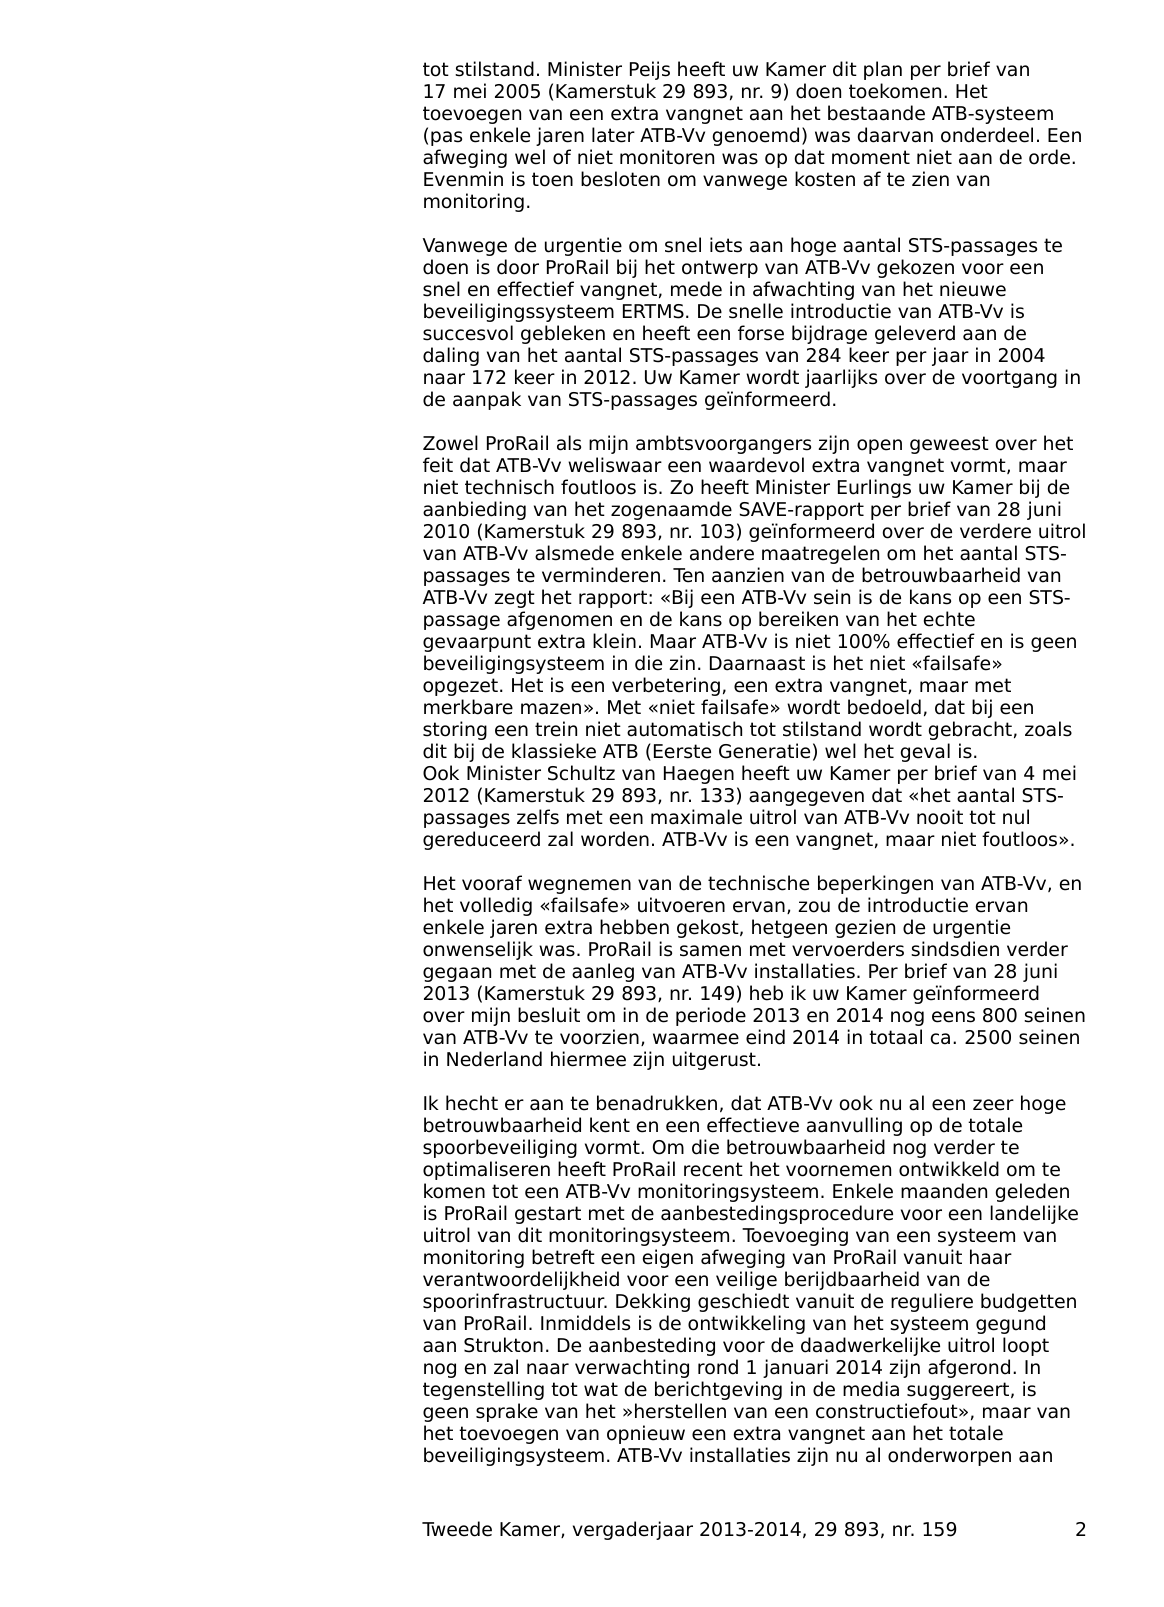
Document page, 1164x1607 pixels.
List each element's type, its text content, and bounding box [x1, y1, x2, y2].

text tot stilstand. Minister Peijs heeft uw Kamer dit plan per brief van 17 mei 2005 (Kamerstuk 29 893, nr. 9) doen toekomen. Het toevoegen van een extra vangnet aan het bestaande ATB-systeem (pas enkele jaren later ATB-Vv genoemd) was daarvan onderdeel. Een afweging wel of niet monitoren was op dat moment niet aan de orde. Evenmin is toen besloten om vanwege kosten af te zien van monitoring. [422, 59, 1087, 213]
text Ook Minister Schultz van Haegen heeft uw Kamer per brief van 4 mei 2012 (Kamerstuk 29 893, nr. 133) aangegeven dat «het aantal STS-passages zelfs met een maximale uitrol van ATB-Vv nooit tot nul gereduceerd zal worden. ATB-Vv is een vangnet, maar niet foutloos». [422, 763, 1087, 851]
text Vanwege de urgentie om snel iets aan hoge aantal STS-passages te doen is door ProRail bij het ontwerp van ATB-Vv gekozen voor een snel en effectief vangnet, mede in afwachting van het nieuwe beveiligingssysteem ERTMS. De snelle introductie van ATB-Vv is succesvol gebleken en heeft een forse bijdrage geleverd aan de daling van het aantal STS-passages van 284 keer per jaar in 2004 naar 172 keer in 2012. Uw Kamer wordt jaarlijks over de voortgang in de aanpak van STS-passages geïnformeerd. [422, 235, 1087, 411]
text Zowel ProRail als mijn ambtsvoorgangers zijn open geweest over het feit dat ATB-Vv weliswaar een waardevol extra vangnet vormt, maar niet technisch foutloos is. Zo heeft Minister Eurlings uw Kamer bij de aanbieding van het zogenaamde SAVE-rapport per brief van 28 juni 2010 (Kamerstuk 29 893, nr. 103) geïnformeerd over de verdere uitrol van ATB-Vv alsmede enkele andere maatregelen om het aantal STS-passages te verminderen. Ten aanzien van de betrouwbaarheid van ATB-Vv zegt het rapport: «Bij een ATB-Vv sein is de kans op een STS-passage afgenomen en de kans op bereiken van het echte gevaarpunt extra klein. Maar ATB-Vv is niet 100% effectief en is geen beveiligingsysteem in die zin. Daarnaast is het niet «failsafe» opgezet. Het is een verbetering, een extra vangnet, maar met merkbare mazen». Met «niet failsafe» wordt bedoeld, dat bij een storing een trein niet automatisch tot stilstand wordt gebracht, zoals dit bij de klassieke ATB (Eerste Generatie) wel het geval is. [422, 433, 1087, 763]
text Ik hecht er aan te benadrukken, dat ATB-Vv ook nu al een zeer hoge betrouwbaarheid kent en een effectieve aanvulling op de totale spoorbeveiliging vormt. Om die betrouwbaarheid nog verder te optimaliseren heeft ProRail recent het voornemen ontwikkeld om te komen tot een ATB-Vv monitoringsysteem. Enkele maanden geleden is ProRail gestart met de aanbestedingsprocedure voor een landelijke uitrol van dit monitoringsysteem. Toevoeging van een systeem van monitoring betreft een eigen afweging van ProRail vanuit haar verantwoordelijkheid voor een veilige berijdbaarheid van de spoorinfrastructuur. Dekking geschiedt vanuit de reguliere budgetten van ProRail. Inmiddels is de ontwikkeling van het systeem gegund aan Strukton. De aanbesteding voor de daadwerkelijke uitrol loopt nog en zal naar verwachting rond 1 januari 2014 zijn afgerond. In tegenstelling tot wat de berichtgeving in de media suggereert, is geen sprake van het »herstellen van een constructiefout», maar van het toevoegen van opnieuw een extra vangnet aan het totale beveiligingsysteem. ATB-Vv installaties zijn nu al onderworpen aan [422, 1093, 1087, 1467]
text Het vooraf wegnemen van de technische beperkingen van ATB-Vv, en het volledig «failsafe» uitvoeren ervan, zou de introductie ervan enkele jaren extra hebben gekost, hetgeen gezien de urgentie onwenselijk was. ProRail is samen met vervoerders sindsdien verder gegaan met de aanleg van ATB-Vv installaties. Per brief van 28 juni 2013 (Kamerstuk 29 893, nr. 149) heb ik uw Kamer geïnformeerd over mijn besluit om in de periode 2013 en 2014 nog eens 800 seinen van ATB-Vv te voorzien, waarmee eind 2014 in totaal ca. 2500 seinen in Nederland hiermee zijn uitgerust. [422, 873, 1087, 1071]
